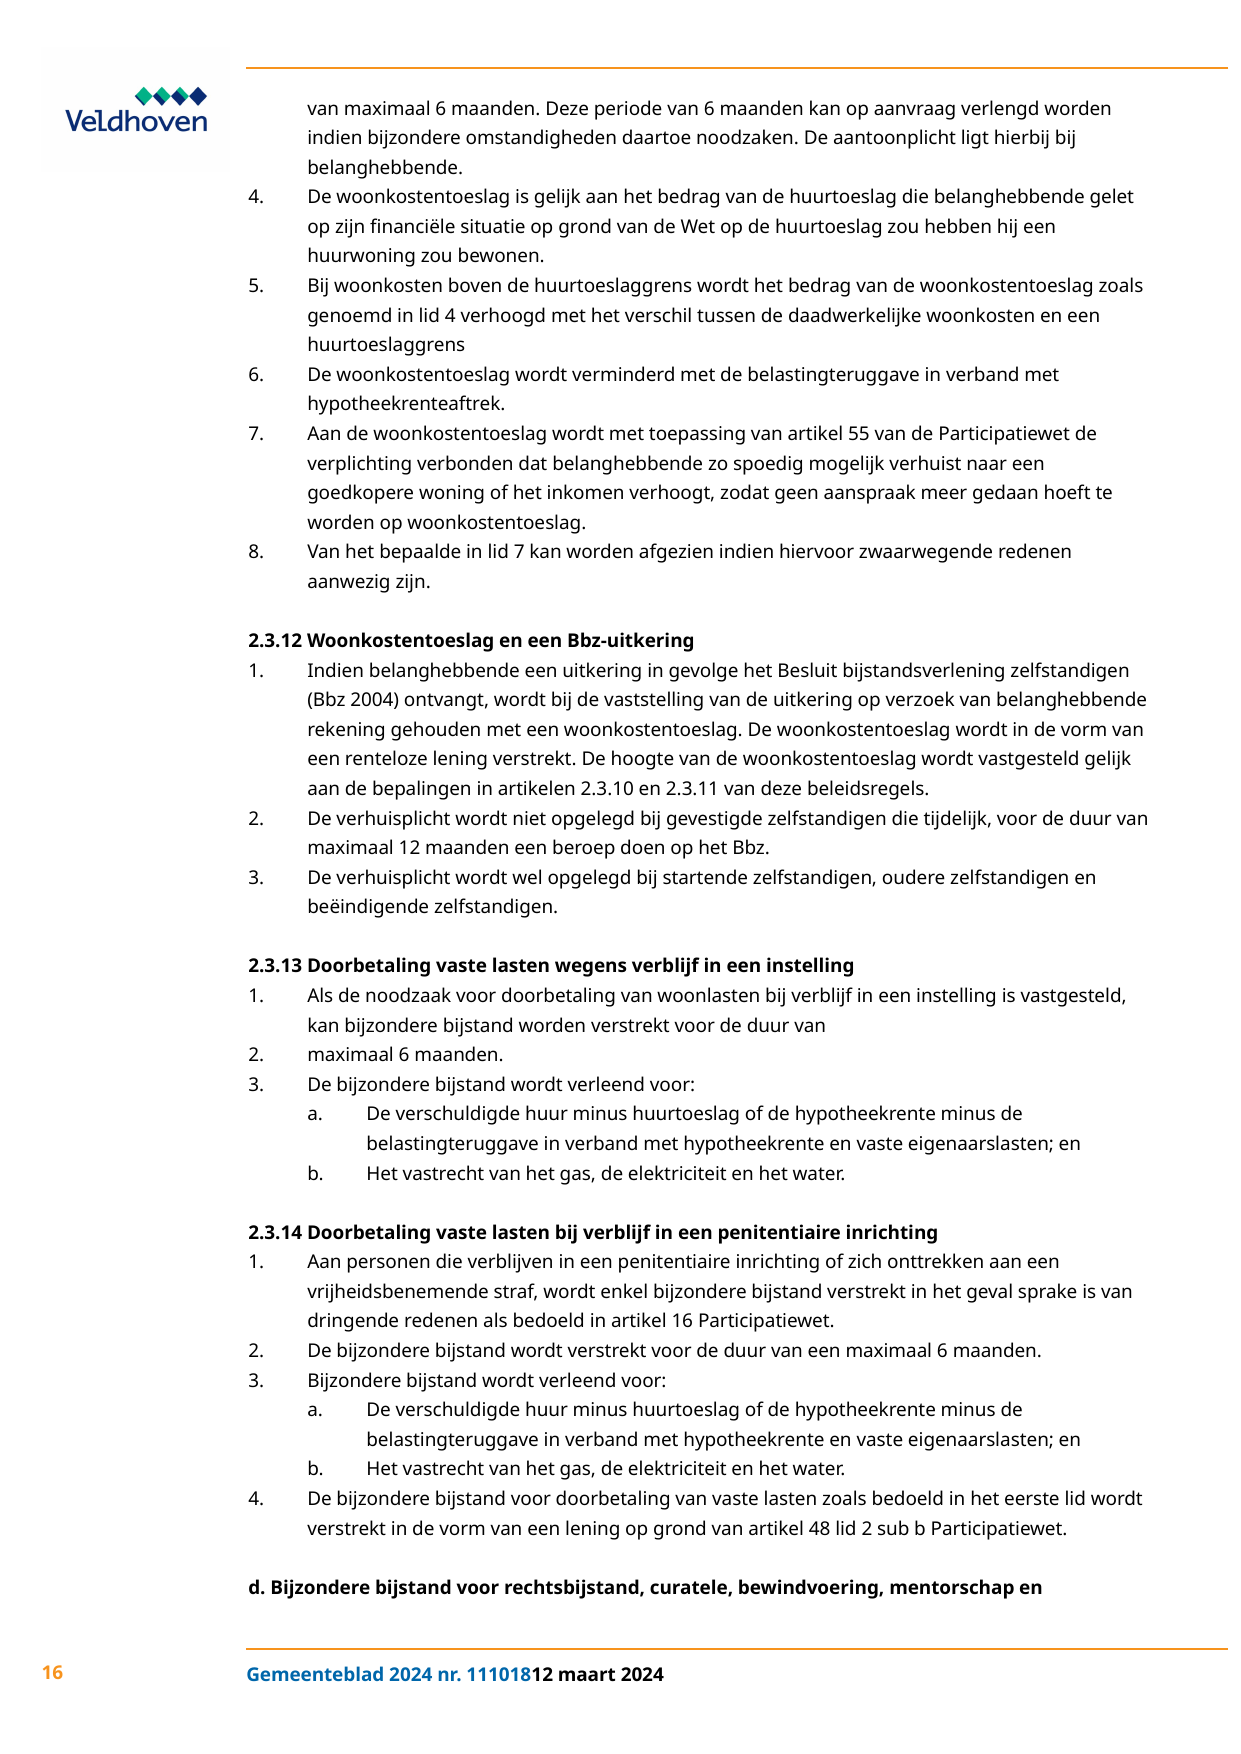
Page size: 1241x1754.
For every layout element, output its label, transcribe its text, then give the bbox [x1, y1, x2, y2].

list De verschuldigde huur minus huurtoeslag of de hypotheekrente minus de belastingteruggave in verband met hypotheekrente en vaste eigenaarslasten; en [307, 1396, 1152, 1452]
list Het vastrecht van het gas, de elektriciteit en het water. [307, 1456, 1152, 1481]
picture [41, 47, 231, 172]
list De verhuisplicht wordt wel opgelegd bij startende zelfstandigen, oudere zelfstandigen en beëindigende zelfstandigen. [248, 864, 1152, 919]
list De verhuisplicht wordt niet opgelegd bij gevestigde zelfstandigen die tijdelijk, voor de duur van maximaal 12 maanden een beroep doen op het Bbz. [248, 805, 1152, 860]
list Bij woonkosten boven de huurtoeslaggrens wordt het bedrag van de woonkostentoeslag zoals genoemd in lid 4 verhoogd met het verschil tussen de daadwerkelijke woonkosten en een huurtoeslaggrens [248, 272, 1152, 357]
list Van het bepaalde in lid 7 kan worden afgezien indien hiervoor zwaarwegende redenen aanwezig zijn. [248, 538, 1152, 594]
text 2.3.13 Doorbetaling vaste lasten wegens verblijf in een instelling [248, 953, 1152, 978]
list Het vastrecht van het gas, de elektriciteit en het water. [307, 1160, 1152, 1186]
list Als de noodzaak voor doorbetaling van woonlasten bij verblijf in een instelling is vastgesteld, kan bijzondere bijstand worden verstrekt voor de duur van [248, 982, 1152, 1038]
list Indien belanghebbende een uitkering in gevolge het Besluit bijstandsverlening zelfstandigen (Bbz 2004) ontvangt, wordt bij de vaststelling van de uitkering op verzoek van belanghebbende rekening gehouden met een woonkostentoeslag. De woonkostentoeslag wordt in de vorm van een renteloze lening verstrekt. De hoogte van de woonkostentoeslag wordt vastgesteld gelijk aan de bepalingen in artikelen 2.3.10 en 2.3.11 van deze beleidsregels. [248, 657, 1152, 801]
list Aan personen die verblijven in een penitentiaire inrichting of zich onttrekken aan een vrijheidsbenemende straf, wordt enkel bijzondere bijstand verstrekt in het geval sprake is van dringende redenen als bedoeld in artikel 16 Participatiewet. [248, 1248, 1152, 1333]
text d. Bijzondere bijstand voor rechtsbijstand, curatele, bewindvoering, mentorschap en [248, 1574, 1152, 1600]
list De woonkostentoeslag is gelijk aan het bedrag van de huurtoeslag die belanghebbende gelet op zijn financiële situatie op grond van de Wet op de huurtoeslag zou hebben hij een huurwoning zou bewonen. [248, 183, 1152, 268]
list De bijzondere bijstand voor doorbetaling van vaste lasten zoals bedoeld in het eerste lid wordt verstrekt in de vorm van een lening op grond van artikel 48 lid 2 sub b Participatiewet. [248, 1485, 1152, 1541]
list De woonkostentoeslag wordt verminderd met de belastingteruggave in verband met hypotheekrenteaftrek. [248, 361, 1152, 416]
list De verschuldigde huur minus huurtoeslag of de hypotheekrente minus de belastingteruggave in verband met hypotheekrente en vaste eigenaarslasten; en [307, 1101, 1152, 1156]
list De bijzondere bijstand wordt verstrekt voor de duur van een maximaal 6 maanden. [248, 1337, 1152, 1363]
text 2.3.12 Woonkostentoeslag en een Bbz-uitkering [248, 627, 1152, 653]
list De bijzondere bijstand wordt verleend voor: [248, 1071, 1152, 1097]
list maximaal 6 maanden. [248, 1041, 1152, 1067]
list Bijzondere bijstand wordt verleend voor: [248, 1367, 1152, 1393]
text 2.3.14 Doorbetaling vaste lasten bij verblijf in een penitentiaire inrichting [248, 1219, 1152, 1245]
list van maximaal 6 maanden. Deze periode van 6 maanden kan op aanvraag verlengd worden indien bijzondere omstandigheden daartoe noodzaken. De aantoonplicht ligt hierbij bij belanghebbende. [248, 95, 1152, 180]
list Aan de woonkostentoeslag wordt met toepassing van artikel 55 van de Participatiewet de verplichting verbonden dat belanghebbende zo spoedig mogelijk verhuist naar een goedkopere woning of het inkomen verhoogt, zodat geen aanspraak meer gedaan hoeft te worden op woonkostentoeslag. [248, 420, 1152, 535]
